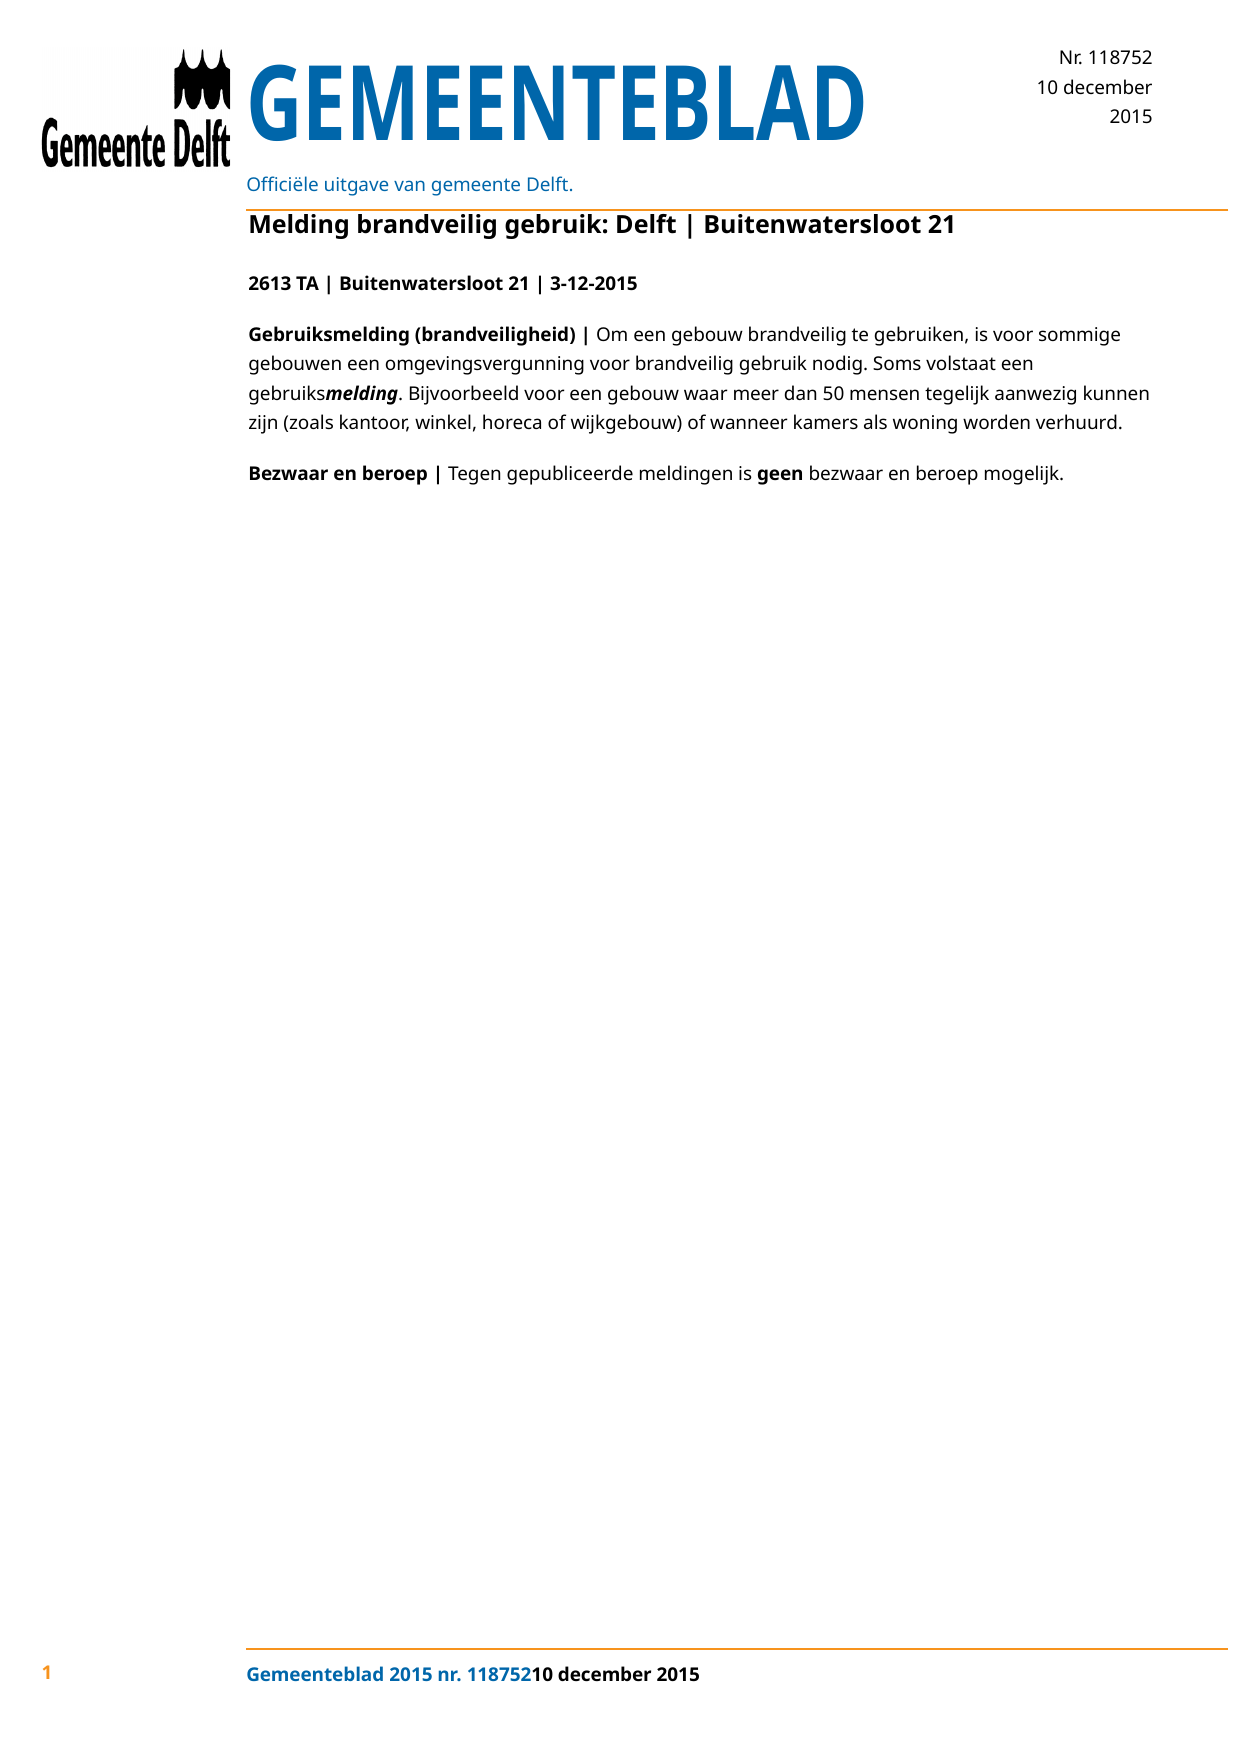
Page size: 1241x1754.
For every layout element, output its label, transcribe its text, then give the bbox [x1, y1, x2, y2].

text 2613 TA | Buitenwatersloot 21 | 3-12-2015 [248, 270, 1152, 296]
picture [41, 47, 231, 172]
text Gebruiksmelding (brandveiligheid) | Om een gebouw brandveilig te gebruiken, is voor sommige gebouwen een omgevingsvergunning voor brandveilig gebruik nodig. Soms volstaat een gebruiksmelding. Bijvoorbeeld voor een gebouw waar meer dan 50 mensen tegelijk aanwezig kunnen zijn (zoals kantoor, winkel, horeca of wijkgebouw) of wanneer kamers als woning worden verhuurd. [248, 321, 1152, 435]
text Melding brandveilig gebruik: Delft | Buitenwatersloot 21 [248, 211, 1152, 241]
text Bezwaar en beroep | Tegen gepubliceerde meldingen is geen bezwaar en beroep mogelijk. [248, 460, 1152, 486]
